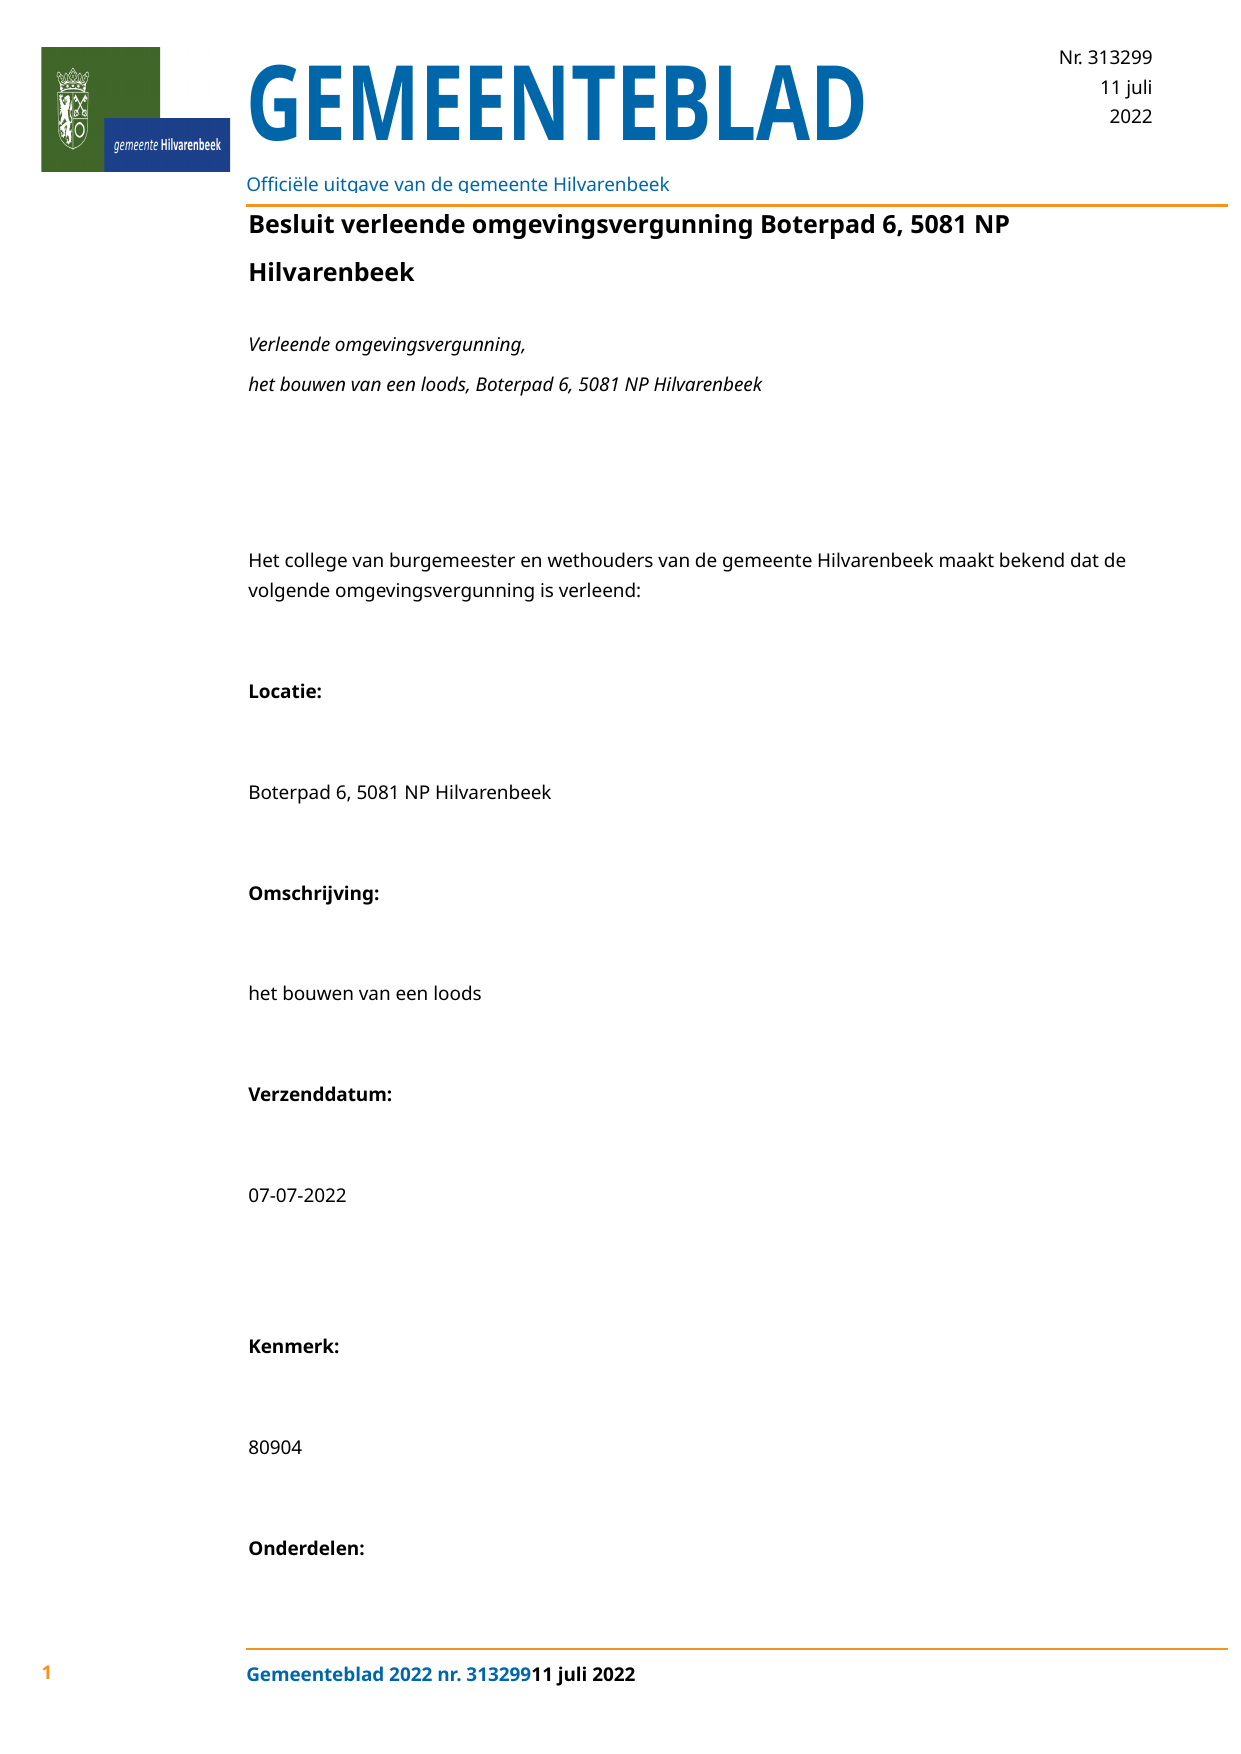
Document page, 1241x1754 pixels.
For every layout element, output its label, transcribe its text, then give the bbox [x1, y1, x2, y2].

text Omschrijving: [248, 880, 1152, 906]
text Boterpad 6, 5081 NP Hilvarenbeek [248, 779, 1152, 805]
text Verzenddatum: [248, 1081, 1152, 1107]
text Kenmerk: [248, 1333, 1152, 1359]
text 07-07-2022 [248, 1182, 1152, 1208]
text Verleende omgevingsvergunning, [248, 331, 1152, 357]
text het bouwen van een loods [248, 981, 1152, 1006]
text Besluit verleende omgevingsvergunning Boterpad 6, 5081 NP Hilvarenbeek [248, 207, 1152, 288]
text het bouwen van een loods, Boterpad 6, 5081 NP Hilvarenbeek [248, 371, 1152, 396]
picture [41, 47, 231, 172]
text Onderdelen: [248, 1535, 1152, 1561]
text Het college van burgemeester en wethouders van de gemeente Hilvarenbeek maakt bekend dat de volgende omgevingsvergunning is verleend: [248, 548, 1152, 603]
text Locatie: [248, 678, 1152, 704]
text 80904 [248, 1434, 1152, 1460]
